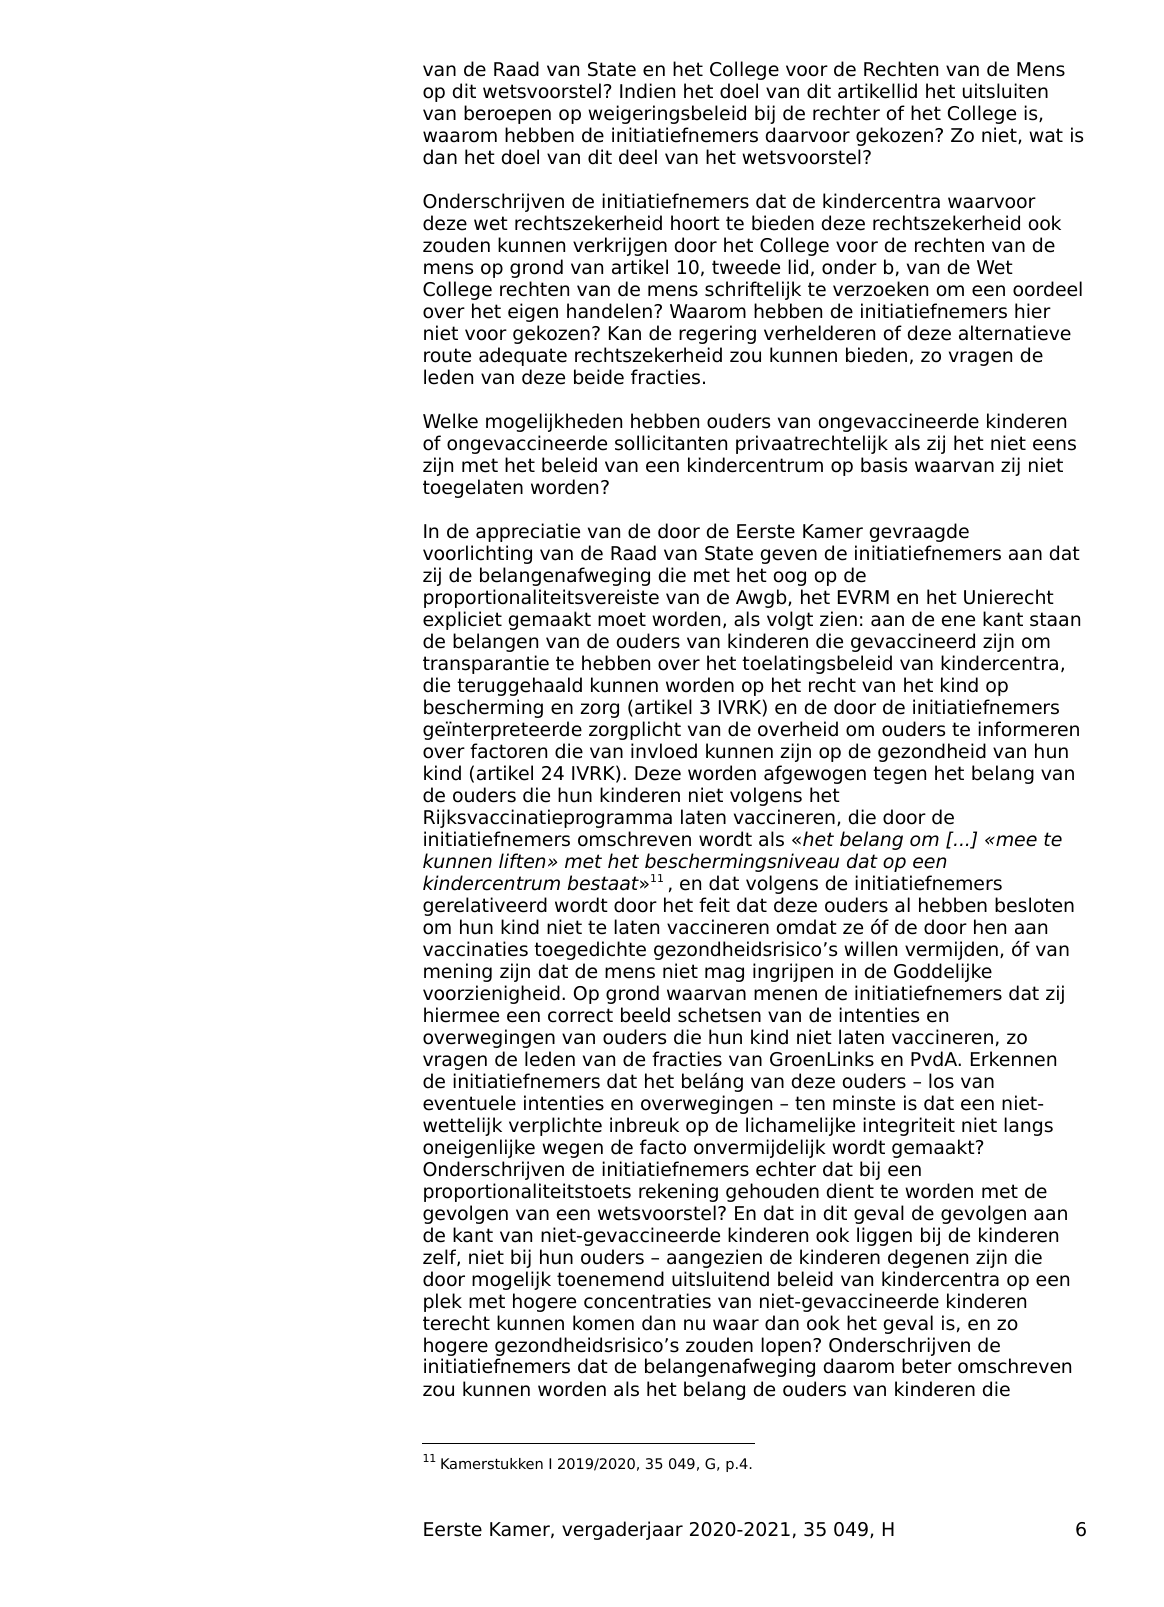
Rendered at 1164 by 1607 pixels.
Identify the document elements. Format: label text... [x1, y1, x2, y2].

text van de Raad van State en het College voor de Rechten van de Mens op dit wetsvoorstel? Indien het doel van dit artikellid het uitsluiten van beroepen op weigeringsbeleid bij de rechter of het College is, waarom hebben de initiatiefnemers daarvoor gekozen? Zo niet, wat is dan het doel van dit deel van het wetsvoorstel? [422, 59, 1087, 169]
text Onderschrijven de initiatiefnemers dat de kindercentra waarvoor deze wet rechtszekerheid hoort te bieden deze rechtszekerheid ook zouden kunnen verkrijgen door het College voor de rechten van de mens op grond van artikel 10, tweede lid, onder b, van de Wet College rechten van de mens schriftelijk te verzoeken om een oordeel over het eigen handelen? Waarom hebben de initiatiefnemers hier niet voor gekozen? Kan de regering verhelderen of deze alternatieve route adequate rechtszekerheid zou kunnen bieden, zo vragen de leden van deze beide fracties. [422, 191, 1087, 389]
text Kamerstukken I 2019/2020, 35 049, G, p.4. [422, 1452, 1087, 1474]
text In de appreciatie van de door de Eerste Kamer gevraagde voorlichting van de Raad van State geven de initiatiefnemers aan dat zij de belangenafweging die met het oog op de proportionaliteitsvereiste van de Awgb, het EVRM en het Unierecht expliciet gemaakt moet worden, als volgt zien: aan de ene kant staan de belangen van de ouders van kinderen die gevaccineerd zijn om transparantie te hebben over het toelatingsbeleid van kindercentra, die teruggehaald kunnen worden op het recht van het kind op bescherming en zorg (artikel 3 IVRK) en de door de initiatiefnemers geïnterpreteerde zorgplicht van de overheid om ouders te informeren over factoren die van invloed kunnen zijn op de gezondheid van hun kind (artikel 24 IVRK). Deze worden afgewogen tegen het belang van de ouders die hun kinderen niet volgens het Rijksvaccinatieprogramma laten vaccineren, die door de initiatiefnemers omschreven wordt als «het belang om [...] «mee te kunnen liften» met het beschermingsniveau dat op een kindercentrum bestaat», en dat volgens de initiatiefnemers gerelativeerd wordt door het feit dat deze ouders al hebben besloten om hun kind niet te laten vaccineren omdat ze óf de door hen aan vaccinaties toegedichte gezondheidsrisico’s willen vermijden, óf van mening zijn dat de mens niet mag ingrijpen in de Goddelijke voorzienigheid. Op grond waarvan menen de initiatiefnemers dat zij hiermee een correct beeld schetsen van de intenties en overwegingen van ouders die hun kind niet laten vaccineren, zo vragen de leden van de fracties van GroenLinks en PvdA. Erkennen de initiatiefnemers dat het beláng van deze ouders – los van eventuele intenties en overwegingen – ten minste is dat een niet-wettelijk verplichte inbreuk op de lichamelijke integriteit niet langs oneigenlijke wegen de facto onvermijdelijk wordt gemaakt? Onderschrijven de initiatiefnemers echter dat bij een proportionaliteitstoets rekening gehouden dient te worden met de gevolgen van een wetsvoorstel? En dat in dit geval de gevolgen aan de kant van niet-gevaccineerde kinderen ook liggen bij de kinderen zelf, niet bij hun ouders – aangezien de kinderen degenen zijn die door mogelijk toenemend uitsluitend beleid van kindercentra op een plek met hogere concentraties van niet-gevaccineerde kinderen terecht kunnen komen dan nu waar dan ook het geval is, en zo hogere gezondheidsrisico’s zouden lopen? Onderschrijven de initiatiefnemers dat de belangenafweging daarom beter omschreven zou kunnen worden als het belang de ouders van kinderen die [422, 521, 1087, 1400]
text Welke mogelijkheden hebben ouders van ongevaccineerde kinderen of ongevaccineerde sollicitanten privaatrechtelijk als zij het niet eens zijn met het beleid van een kindercentrum op basis waarvan zij niet toegelaten worden? [422, 411, 1087, 499]
